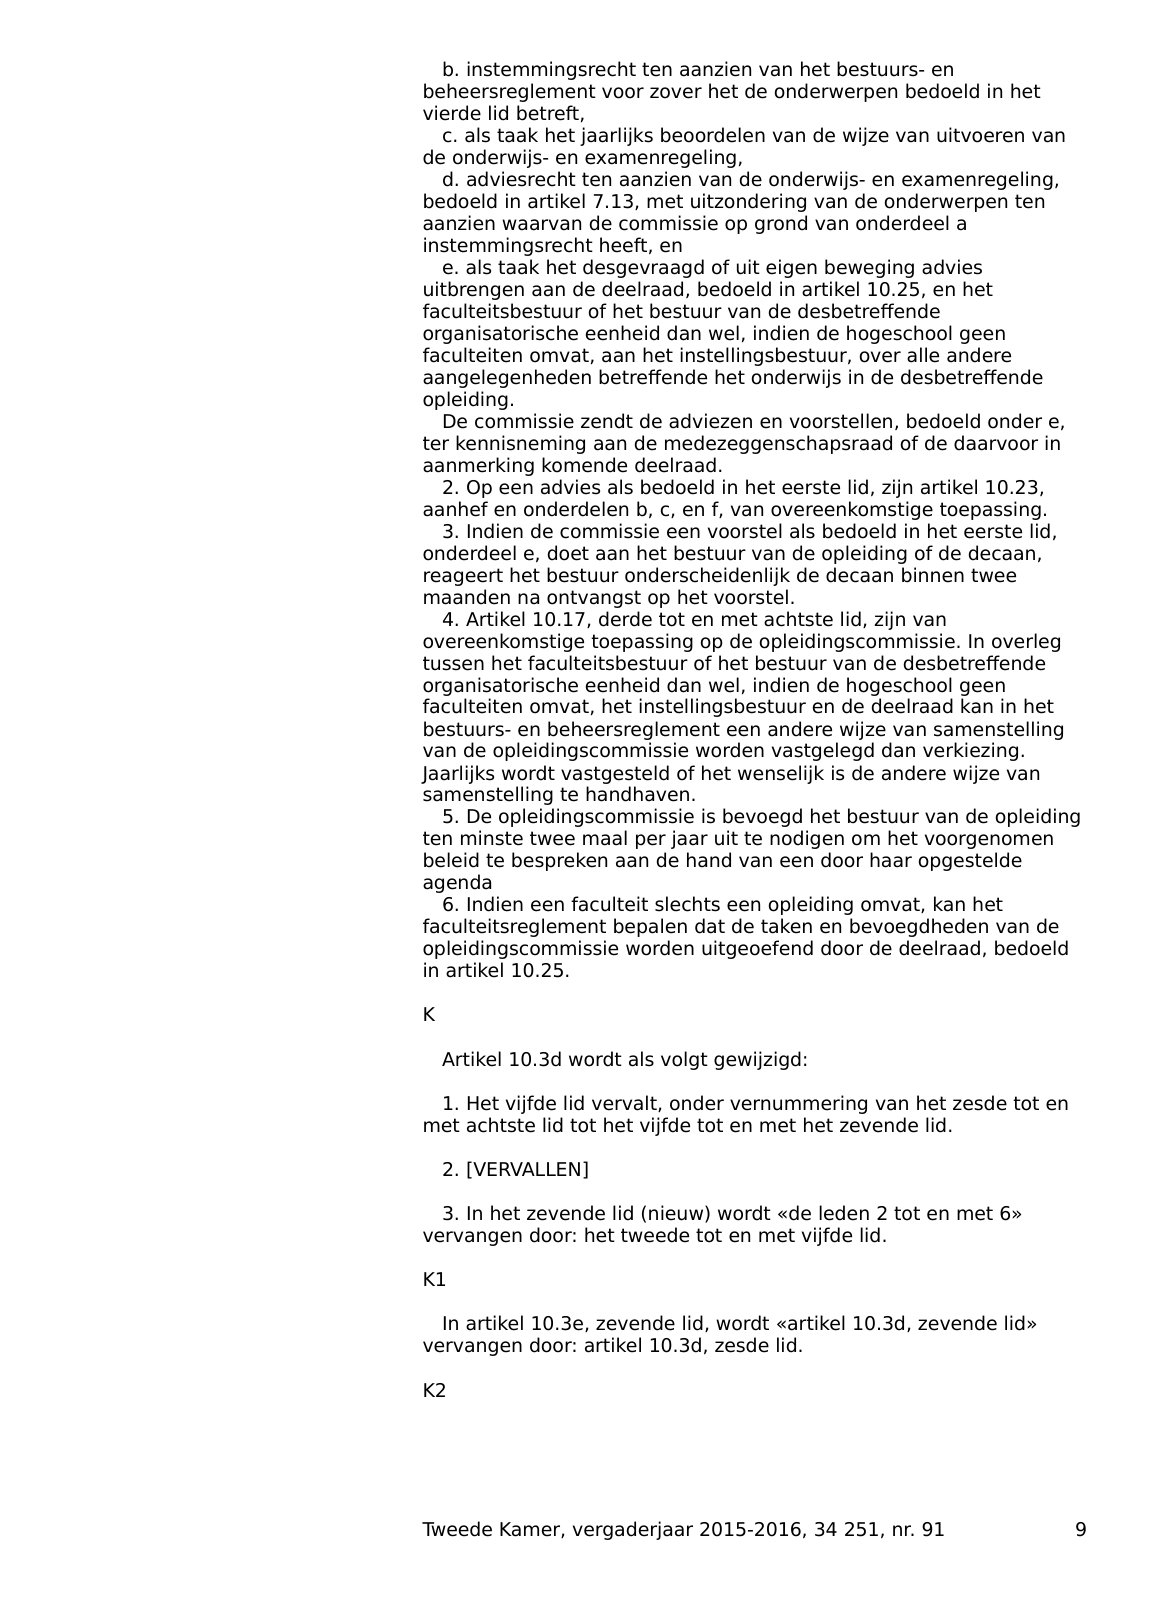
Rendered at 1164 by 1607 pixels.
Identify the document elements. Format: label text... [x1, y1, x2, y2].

text 6. Indien een faculteit slechts een opleiding omvat, kan het faculteitsreglement bepalen dat de taken en bevoegdheden van de opleidingscommissie worden uitgeoefend door de deelraad, bedoeld in artikel 10.25. [422, 894, 1087, 982]
text c. als taak het jaarlijks beoordelen van de wijze van uitvoeren van de onderwijs- en examenregeling, [422, 125, 1087, 169]
text e. als taak het desgevraagd of uit eigen beweging advies uitbrengen aan de deelraad, bedoeld in artikel 10.25, en het faculteitsbestuur of het bestuur van de desbetreffende organisatorische eenheid dan wel, indien de hogeschool geen faculteiten omvat, aan het instellingsbestuur, over alle andere aangelegenheden betreffende het onderwijs in de desbetreffende opleiding. [422, 257, 1087, 411]
text b. instemmingsrecht ten aanzien van het bestuurs- en beheersreglement voor zover het de onderwerpen bedoeld in het vierde lid betreft, [422, 59, 1087, 125]
text K [422, 1004, 1087, 1026]
text Artikel 10.3d wordt als volgt gewijzigd: [422, 1048, 1087, 1071]
text In artikel 10.3e, zevende lid, wordt «artikel 10.3d, zevende lid» vervangen door: artikel 10.3d, zesde lid. [422, 1313, 1087, 1357]
text 2. [VERVALLEN] [422, 1159, 1087, 1181]
text 2. Op een advies als bedoeld in het eerste lid, zijn artikel 10.23, aanhef en onderdelen b, c, en f, van overeenkomstige toepassing. [422, 477, 1087, 521]
text 4. Artikel 10.17, derde tot en met achtste lid, zijn van overeenkomstige toepassing op de opleidingscommissie. In overleg tussen het faculteitsbestuur of het bestuur van de desbetreffende organisatorische eenheid dan wel, indien de hogeschool geen faculteiten omvat, het instellingsbestuur en de deelraad kan in het bestuurs- en beheersreglement een andere wijze van samenstelling van de opleidingscommissie worden vastgelegd dan verkiezing. Jaarlijks wordt vastgesteld of het wenselijk is de andere wijze van samenstelling te handhaven. [422, 608, 1087, 806]
text K2 [422, 1379, 1087, 1401]
text d. adviesrecht ten aanzien van de onderwijs- en examenregeling, bedoeld in artikel 7.13, met uitzondering van de onderwerpen ten aanzien waarvan de commissie op grond van onderdeel a instemmingsrecht heeft, en [422, 169, 1087, 257]
text 1. Het vijfde lid vervalt, onder vernummering van het zesde tot en met achtste lid tot het vijfde tot en met het zevende lid. [422, 1093, 1087, 1137]
text De commissie zendt de adviezen en voorstellen, bedoeld onder e, ter kennisneming aan de medezeggenschapsraad of de daarvoor in aanmerking komende deelraad. [422, 411, 1087, 477]
text 3. Indien de commissie een voorstel als bedoeld in het eerste lid, onderdeel e, doet aan het bestuur van de opleiding of de decaan, reageert het bestuur onderscheidenlijk de decaan binnen twee maanden na ontvangst op het voorstel. [422, 521, 1087, 608]
text 3. In het zevende lid (nieuw) wordt «de leden 2 tot en met 6» vervangen door: het tweede tot en met vijfde lid. [422, 1203, 1087, 1247]
text 5. De opleidingscommissie is bevoegd het bestuur van de opleiding ten minste twee maal per jaar uit te nodigen om het voorgenomen beleid te bespreken aan de hand van een door haar opgestelde agenda [422, 806, 1087, 894]
text K1 [422, 1269, 1087, 1291]
